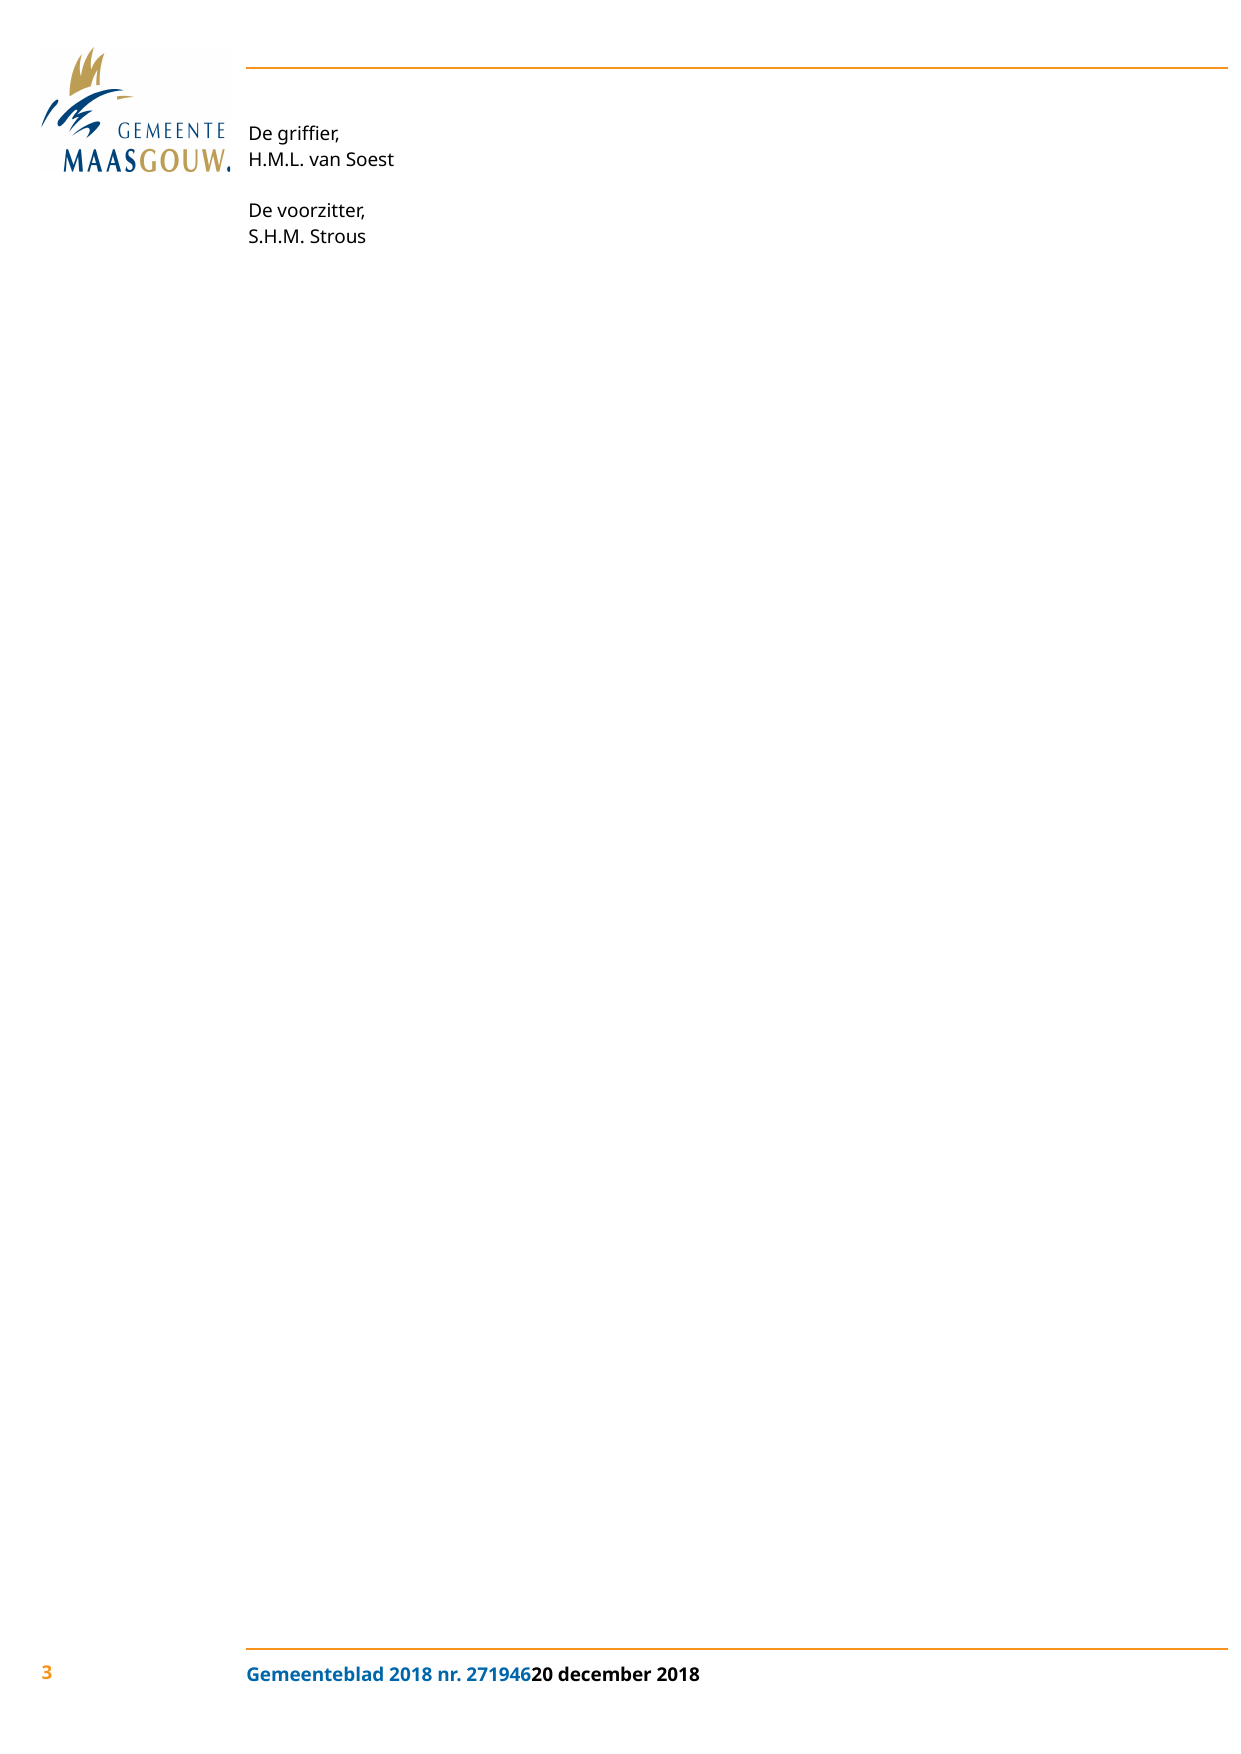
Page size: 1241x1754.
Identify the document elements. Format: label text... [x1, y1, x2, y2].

text De voorzitter, [248, 198, 1152, 223]
picture [41, 47, 231, 172]
text De griffier, [248, 121, 1152, 146]
text S.H.M. Strous [248, 223, 1152, 249]
text H.M.L. van Soest [248, 146, 1152, 172]
